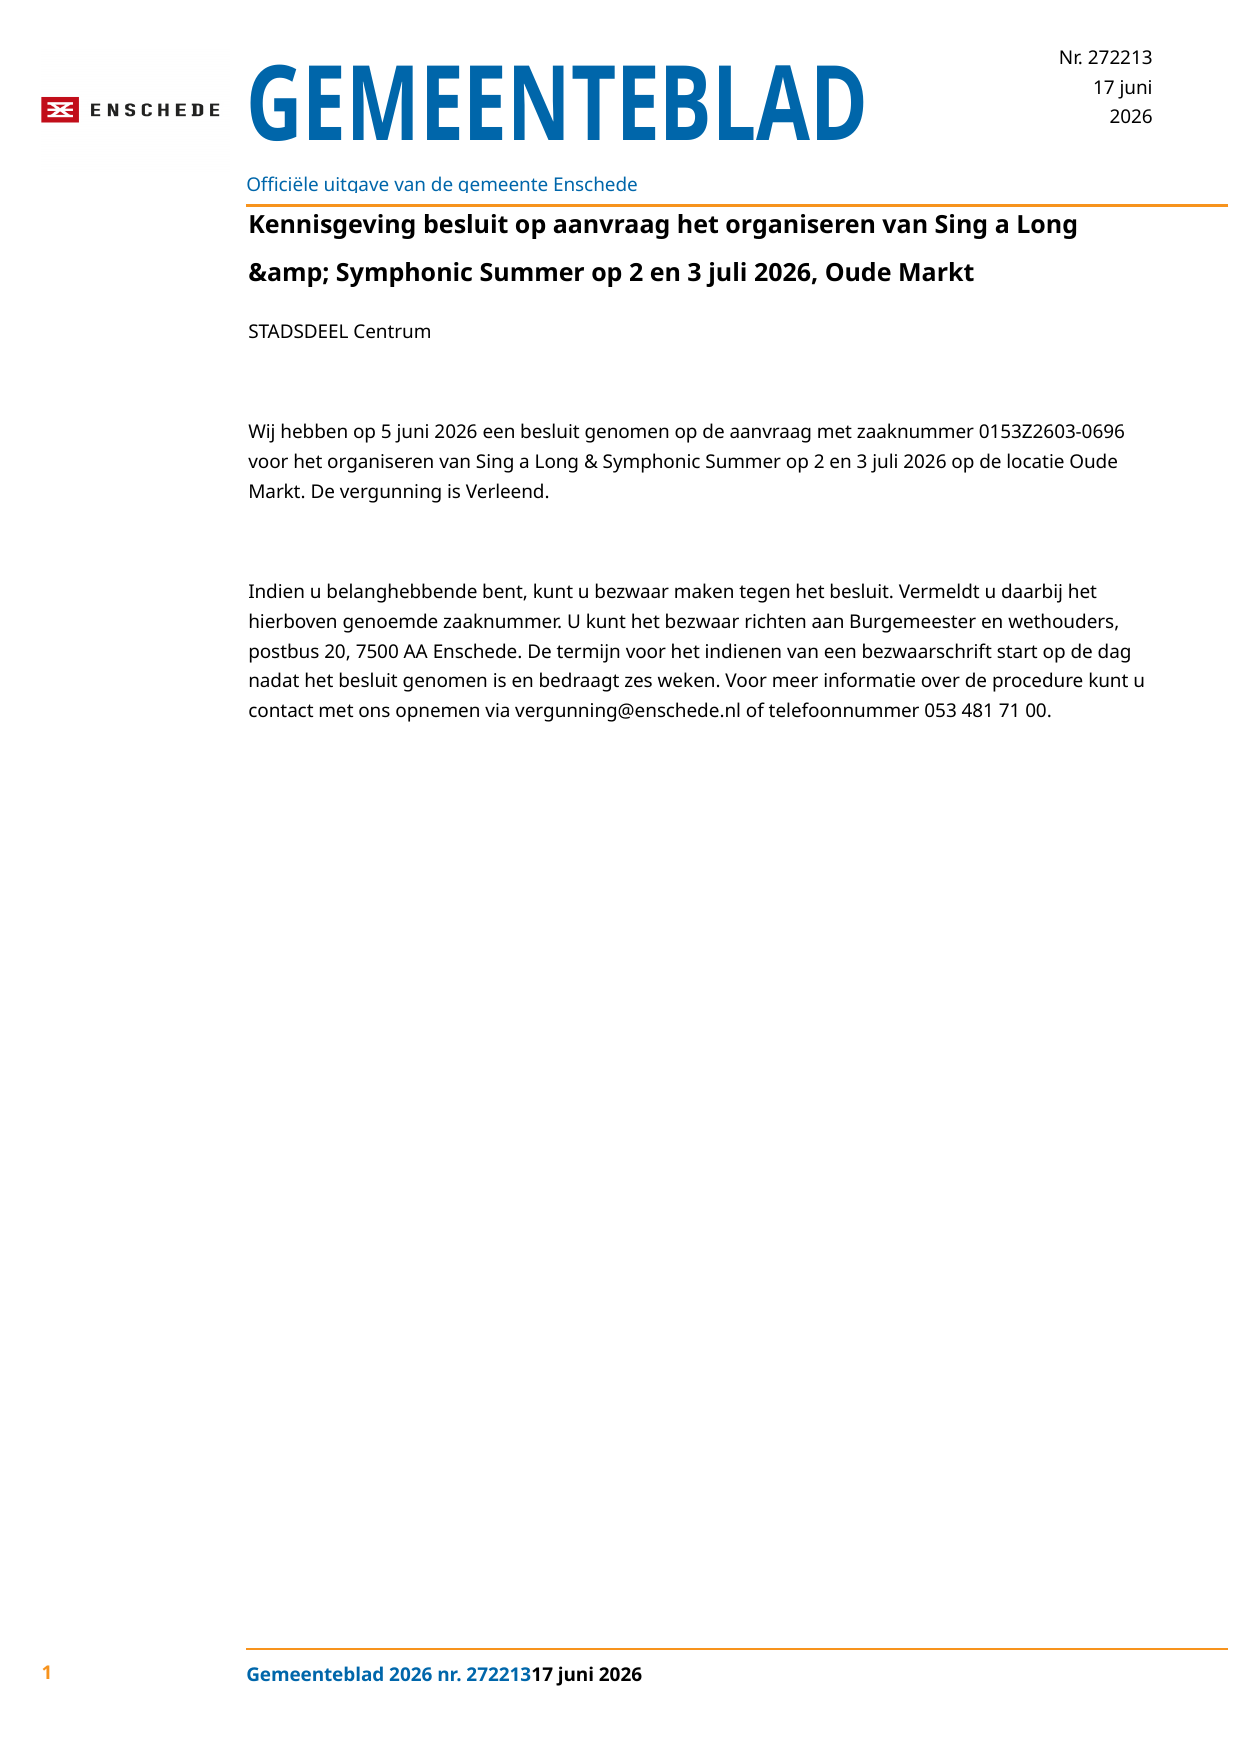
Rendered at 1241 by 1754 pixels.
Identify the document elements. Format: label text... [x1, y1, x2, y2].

text Indien u belanghebbende bent, kunt u bezwaar maken tegen het besluit. Vermeldt u daarbij het hierboven genoemde zaaknummer. U kunt het bezwaar richten aan Burgemeester en wethouders, postbus 20, 7500 AA Enschede. De termijn voor het indienen van een bezwaarschrift start op de dag nadat het besluit genomen is en bedraagt zes weken. Voor meer informatie over de procedure kunt u contact met ons opnemen via vergunning@enschede.nl of telefoonnummer 053 481 71 00. [248, 579, 1152, 723]
text STADSDEEL Centrum [248, 318, 1152, 344]
picture [41, 47, 231, 172]
text Kennisgeving besluit op aanvraag het organiseren van Sing a Long &amp; Symphonic Summer op 2 en 3 juli 2026, Oude Markt [248, 207, 1152, 288]
text Wij hebben op 5 juni 2026 een besluit genomen op de aanvraag met zaaknummer 0153Z2603-0696 voor het organiseren van Sing a Long & Symphonic Summer op 2 en 3 juli 2026 op de locatie Oude Markt. De vergunning is Verleend. [248, 419, 1152, 504]
